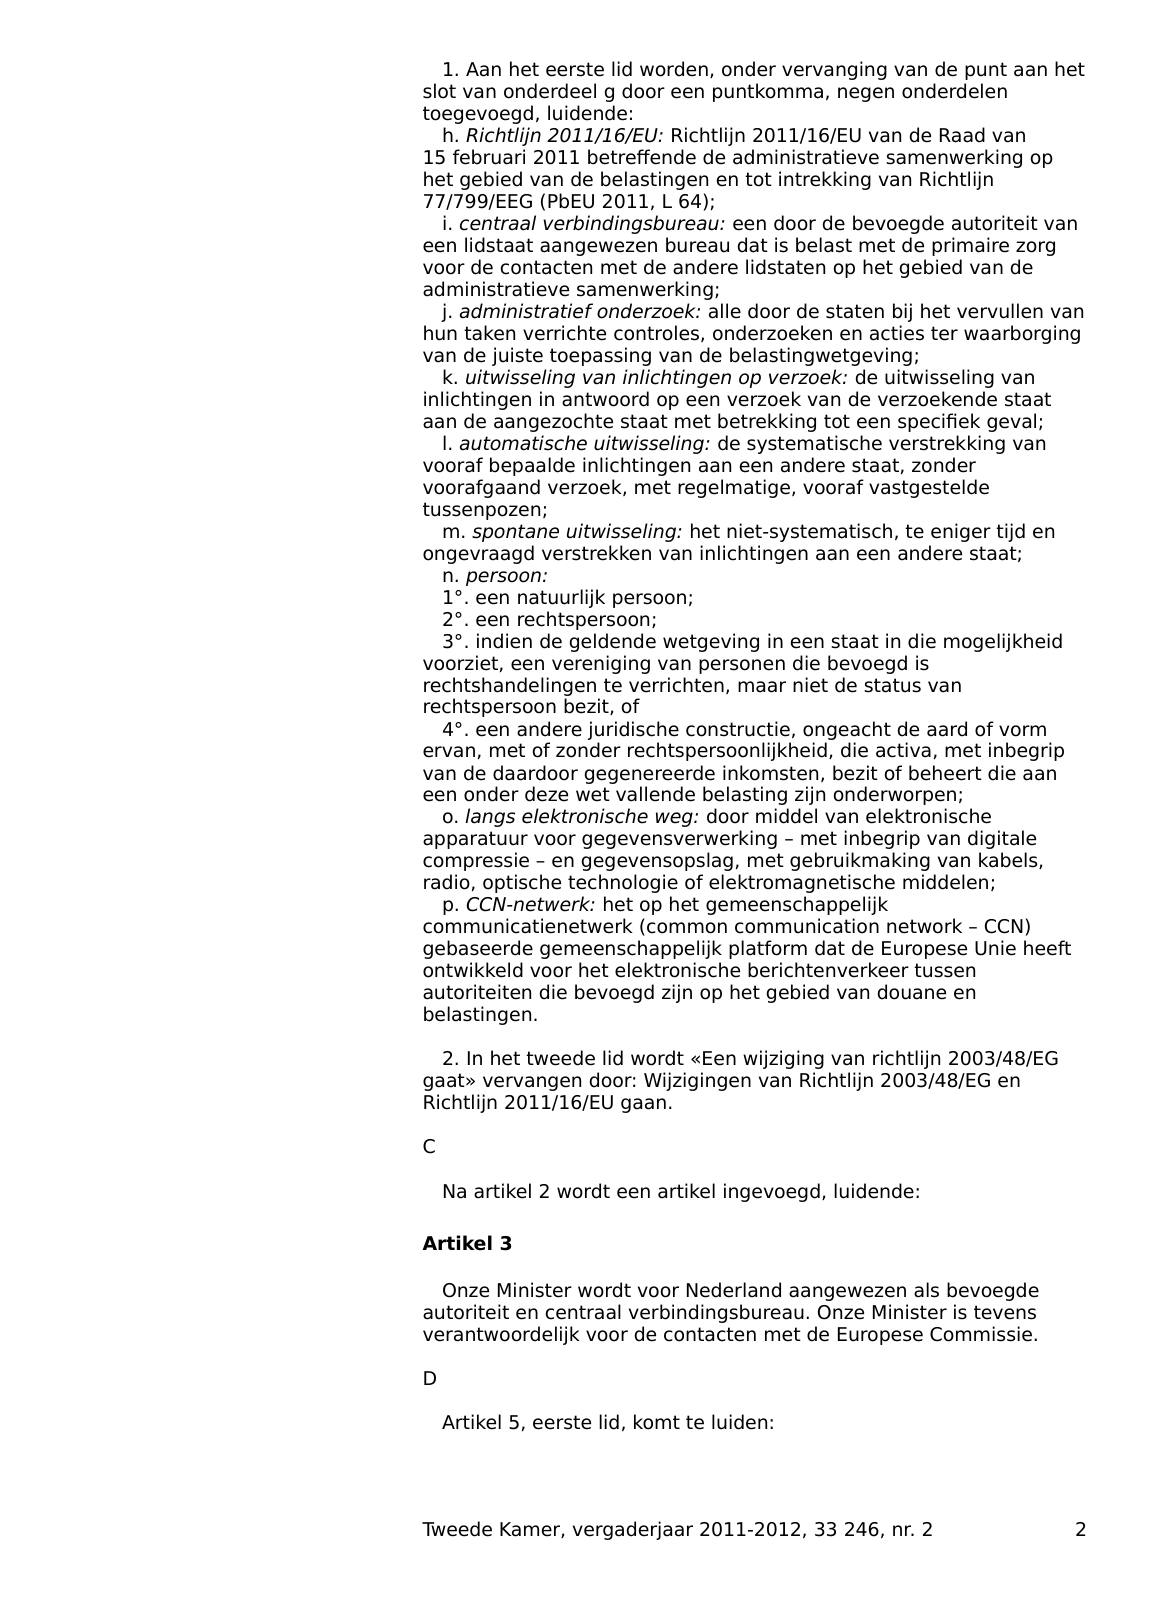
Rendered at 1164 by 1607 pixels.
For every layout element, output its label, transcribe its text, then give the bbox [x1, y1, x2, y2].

text C [422, 1136, 1087, 1158]
text n. persoon: [422, 564, 1087, 587]
text 2. In het tweede lid wordt «Een wijziging van richtlijn 2003/48/EG gaat» vervangen door: Wijzigingen van Richtlijn 2003/48/EG en Richtlijn 2011/16/EU gaan. [422, 1048, 1087, 1114]
text h. Richtlijn 2011/16/EU: Richtlijn 2011/16/EU van de Raad van 15 februari 2011 betreffende de administratieve samenwerking op het gebied van de belastingen en tot intrekking van Richtlijn 77/799/EEG (PbEU 2011, L 64); [422, 125, 1087, 213]
text l. automatische uitwisseling: de systematische verstrekking van vooraf bepaalde inlichtingen aan een andere staat, zonder voorafgaand verzoek, met regelmatige, vooraf vastgestelde tussenpozen; [422, 433, 1087, 521]
subtitle Artikel 3 [422, 1233, 1087, 1254]
text m. spontane uitwisseling: het niet-systematisch, te eniger tijd en ongevraagd verstrekken van inlichtingen aan een andere staat; [422, 521, 1087, 564]
text o. langs elektronische weg: door middel van elektronische apparatuur voor gegevensverwerking – met inbegrip van digitale compressie – en gegevensopslag, met gebruikmaking van kabels, radio, optische technologie of elektromagnetische middelen; [422, 806, 1087, 894]
text p. CCN-netwerk: het op het gemeenschappelijk communicatienetwerk (common communication network – CCN) gebaseerde gemeenschappelijk platform dat de Europese Unie heeft ontwikkeld voor het elektronische berichtenverkeer tussen autoriteiten die bevoegd zijn op het gebied van douane en belastingen. [422, 894, 1087, 1026]
text 4°. een andere juridische constructie, ongeacht de aard of vorm ervan, met of zonder rechtspersoonlijkheid, die activa, met inbegrip van de daardoor gegenereerde inkomsten, bezit of beheert die aan een onder deze wet vallende belasting zijn onderworpen; [422, 718, 1087, 806]
text Onze Minister wordt voor Nederland aangewezen als bevoegde autoriteit en centraal verbindingsbureau. Onze Minister is tevens verantwoordelijk voor de contacten met de Europese Commissie. [422, 1279, 1087, 1346]
text Na artikel 2 wordt een artikel ingevoegd, luidende: [422, 1181, 1087, 1203]
text 1°. een natuurlijk persoon; [422, 587, 1087, 608]
text i. centraal verbindingsbureau: een door de bevoegde autoriteit van een lidstaat aangewezen bureau dat is belast met de primaire zorg voor de contacten met de andere lidstaten op het gebied van de administratieve samenwerking; [422, 213, 1087, 301]
text 3°. indien de geldende wetgeving in een staat in die mogelijkheid voorziet, een vereniging van personen die bevoegd is rechtshandelingen te verrichten, maar niet de status van rechtspersoon bezit, of [422, 631, 1087, 718]
text Artikel 5, eerste lid, komt te luiden: [422, 1412, 1087, 1434]
text j. administratief onderzoek: alle door de staten bij het vervullen van hun taken verrichte controles, onderzoeken en acties ter waarborging van de juiste toepassing van de belastingwetgeving; [422, 301, 1087, 367]
text 2°. een rechtspersoon; [422, 608, 1087, 631]
text k. uitwisseling van inlichtingen op verzoek: de uitwisseling van inlichtingen in antwoord op een verzoek van de verzoekende staat aan de aangezochte staat met betrekking tot een specifiek geval; [422, 367, 1087, 433]
text 1. Aan het eerste lid worden, onder vervanging van de punt aan het slot van onderdeel g door een puntkomma, negen onderdelen toegevoegd, luidende: [422, 59, 1087, 125]
text D [422, 1368, 1087, 1390]
